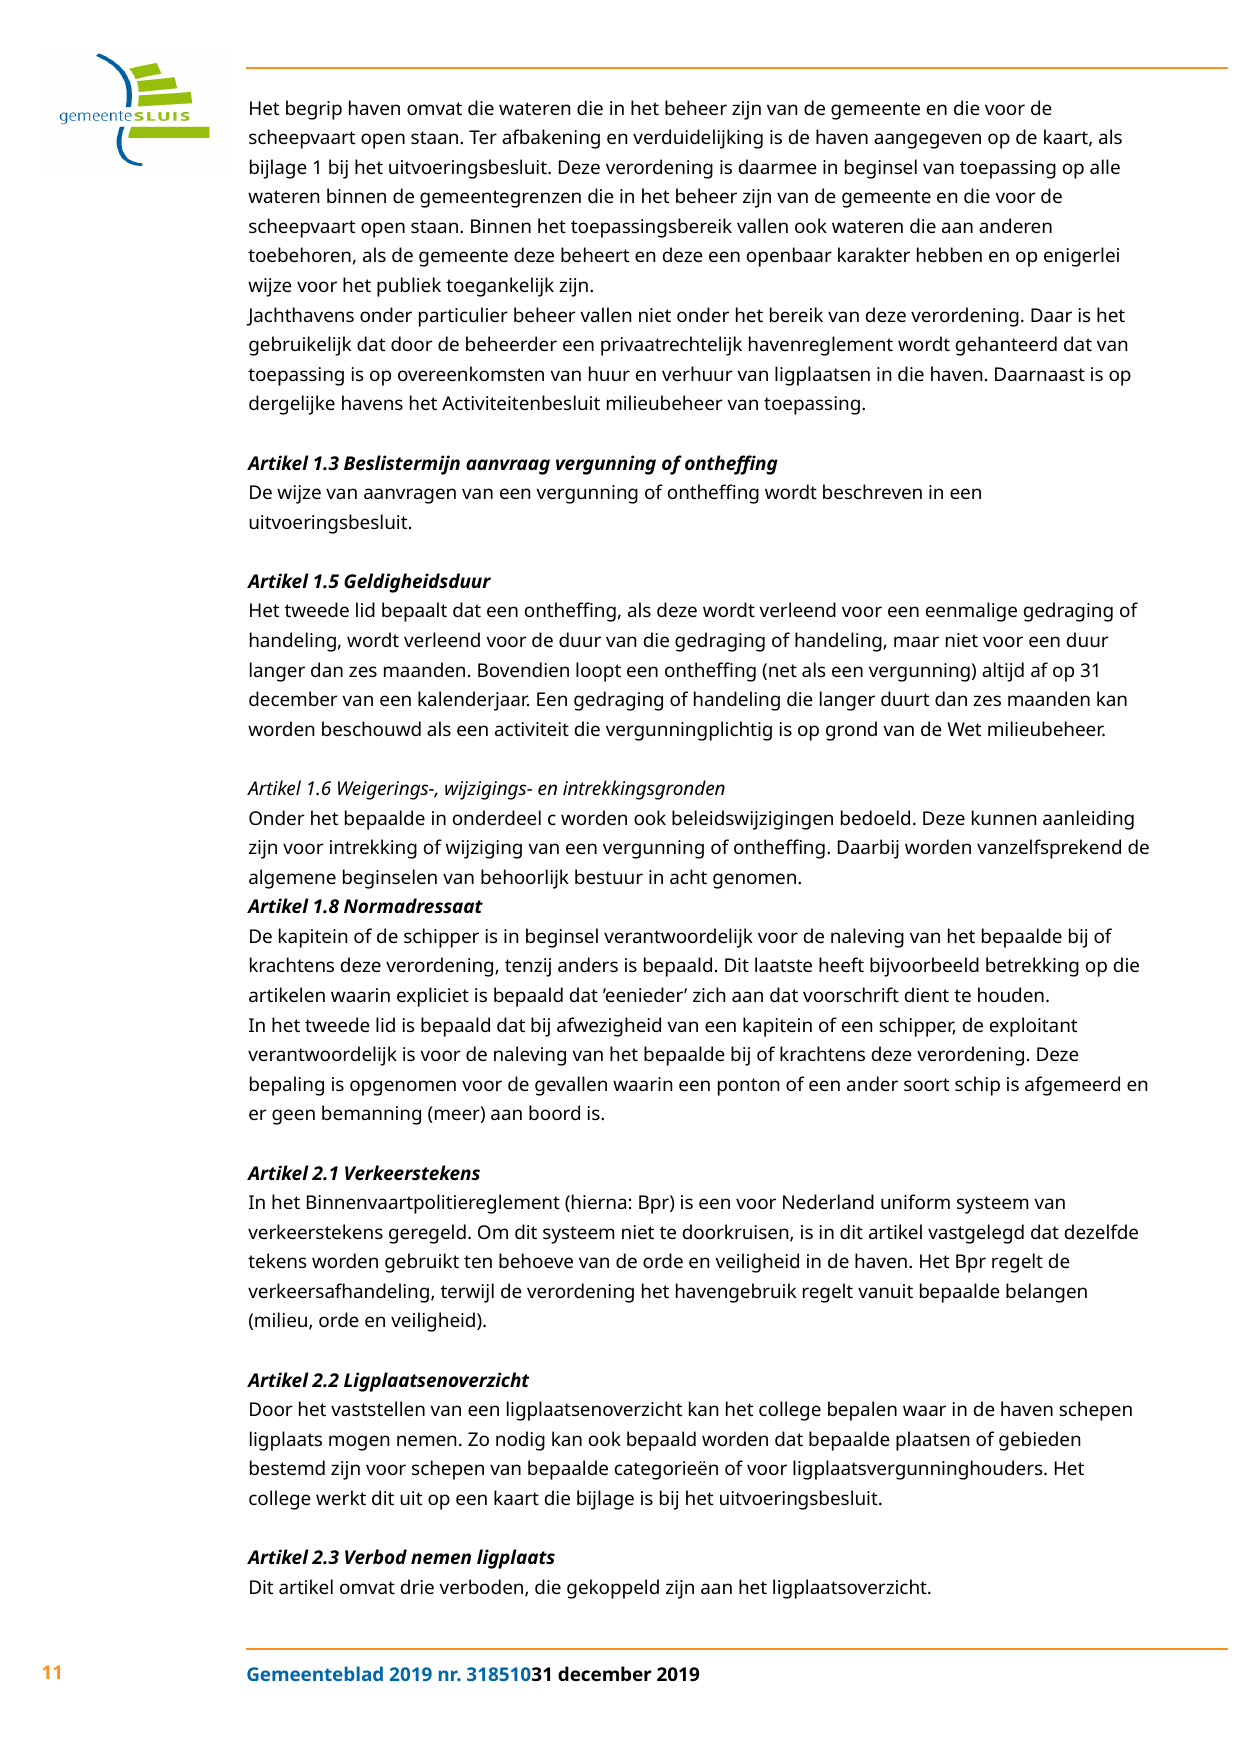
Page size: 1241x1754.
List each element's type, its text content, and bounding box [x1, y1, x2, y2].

text Artikel 2.1 Verkeerstekens [248, 1160, 1152, 1186]
text De kapitein of de schipper is in beginsel verantwoordelijk voor de naleving van het bepaalde bij of krachtens deze verordening, tenzij anders is bepaald. Dit laatste heeft bijvoorbeeld betrekking op die artikelen waarin expliciet is bepaald dat ’eenieder’ zich aan dat voorschrift dient te houden. [248, 923, 1152, 1008]
picture [41, 47, 231, 172]
text Artikel 1.3 Beslistermijn aanvraag vergunning of ontheffing [248, 450, 1152, 476]
text Artikel 2.2 Ligplaatsenoverzicht [248, 1367, 1152, 1393]
text Dit artikel omvat drie verboden, die gekoppeld zijn aan het ligplaatsoverzicht. [248, 1574, 1152, 1600]
text In het tweede lid is bepaald dat bij afwezigheid van een kapitein of een schipper, de exploitant verantwoordelijk is voor de naleving van het bepaalde bij of krachtens deze verordening. Deze bepaling is opgenomen voor de gevallen waarin een ponton of een ander soort schip is afgemeerd en er geen bemanning (meer) aan boord is. [248, 1012, 1152, 1126]
text Het begrip haven omvat die wateren die in het beheer zijn van de gemeente en die voor de scheepvaart open staan. Ter afbakening en verduidelijking is de haven aangegeven op de kaart, als bijlage 1 bij het uitvoeringsbesluit. Deze verordening is daarmee in beginsel van toepassing op alle wateren binnen de gemeentegrenzen die in het beheer zijn van de gemeente en die voor de scheepvaart open staan. Binnen het toepassingsbereik vallen ook wateren die aan anderen toebehoren, als de gemeente deze beheert en deze een openbaar karakter hebben en op enigerlei wijze voor het publiek toegankelijk zijn. [248, 95, 1152, 298]
text Jachthavens onder particulier beheer vallen niet onder het bereik van deze verordening. Daar is het gebruikelijk dat door de beheerder een privaatrechtelijk havenreglement wordt gehanteerd dat van toepassing is op overeenkomsten van huur en verhuur van ligplaatsen in die haven. Daarnaast is op dergelijke havens het Activiteitenbesluit milieubeheer van toepassing. [248, 302, 1152, 416]
text De wijze van aanvragen van een vergunning of ontheffing wordt beschreven in een uitvoeringsbesluit. [248, 479, 1152, 535]
text In het Binnenvaartpolitiereglement (hierna: Bpr) is een voor Nederland uniform systeem van verkeerstekens geregeld. Om dit systeem niet te doorkruisen, is in dit artikel vastgelegd dat dezelfde tekens worden gebruikt ten behoeve van de orde en veiligheid in de haven. Het Bpr regelt de verkeersafhandeling, terwijl de verordening het havengebruik regelt vanuit bepaalde belangen (milieu, orde en veiligheid). [248, 1189, 1152, 1333]
text Onder het bepaalde in onderdeel c worden ook beleidswijzigingen bedoeld. Deze kunnen aanleiding zijn voor intrekking of wijziging van een vergunning of ontheffing. Daarbij worden vanzelfsprekend de algemene beginselen van behoorlijk bestuur in acht genomen. [248, 805, 1152, 890]
text Door het vaststellen van een ligplaatsenoverzicht kan het college bepalen waar in de haven schepen ligplaats mogen nemen. Zo nodig kan ook bepaald worden dat bepaalde plaatsen of gebieden bestemd zijn voor schepen van bepaalde categorieën of voor ligplaatsvergunninghouders. Het college werkt dit uit op een kaart die bijlage is bij het uitvoeringsbesluit. [248, 1396, 1152, 1511]
text Artikel 1.6 Weigerings-, wijzigings- en intrekkingsgronden [248, 775, 1152, 801]
text Artikel 1.8 Normadressaat [248, 893, 1152, 919]
text Het tweede lid bepaalt dat een ontheffing, als deze wordt verleend voor een eenmalige gedraging of handeling, wordt verleend voor de duur van die gedraging of handeling, maar niet voor een duur langer dan zes maanden. Bovendien loopt een ontheffing (net als een vergunning) altijd af op 31 december van een kalenderjaar. Een gedraging of handeling die langer duurt dan zes maanden kan worden beschouwd als een activiteit die vergunningplichtig is op grond van de Wet milieubeheer. [248, 598, 1152, 742]
text Artikel 2.3 Verbod nemen ligplaats [248, 1544, 1152, 1570]
text Artikel 1.5 Geldigheidsduur [248, 568, 1152, 594]
